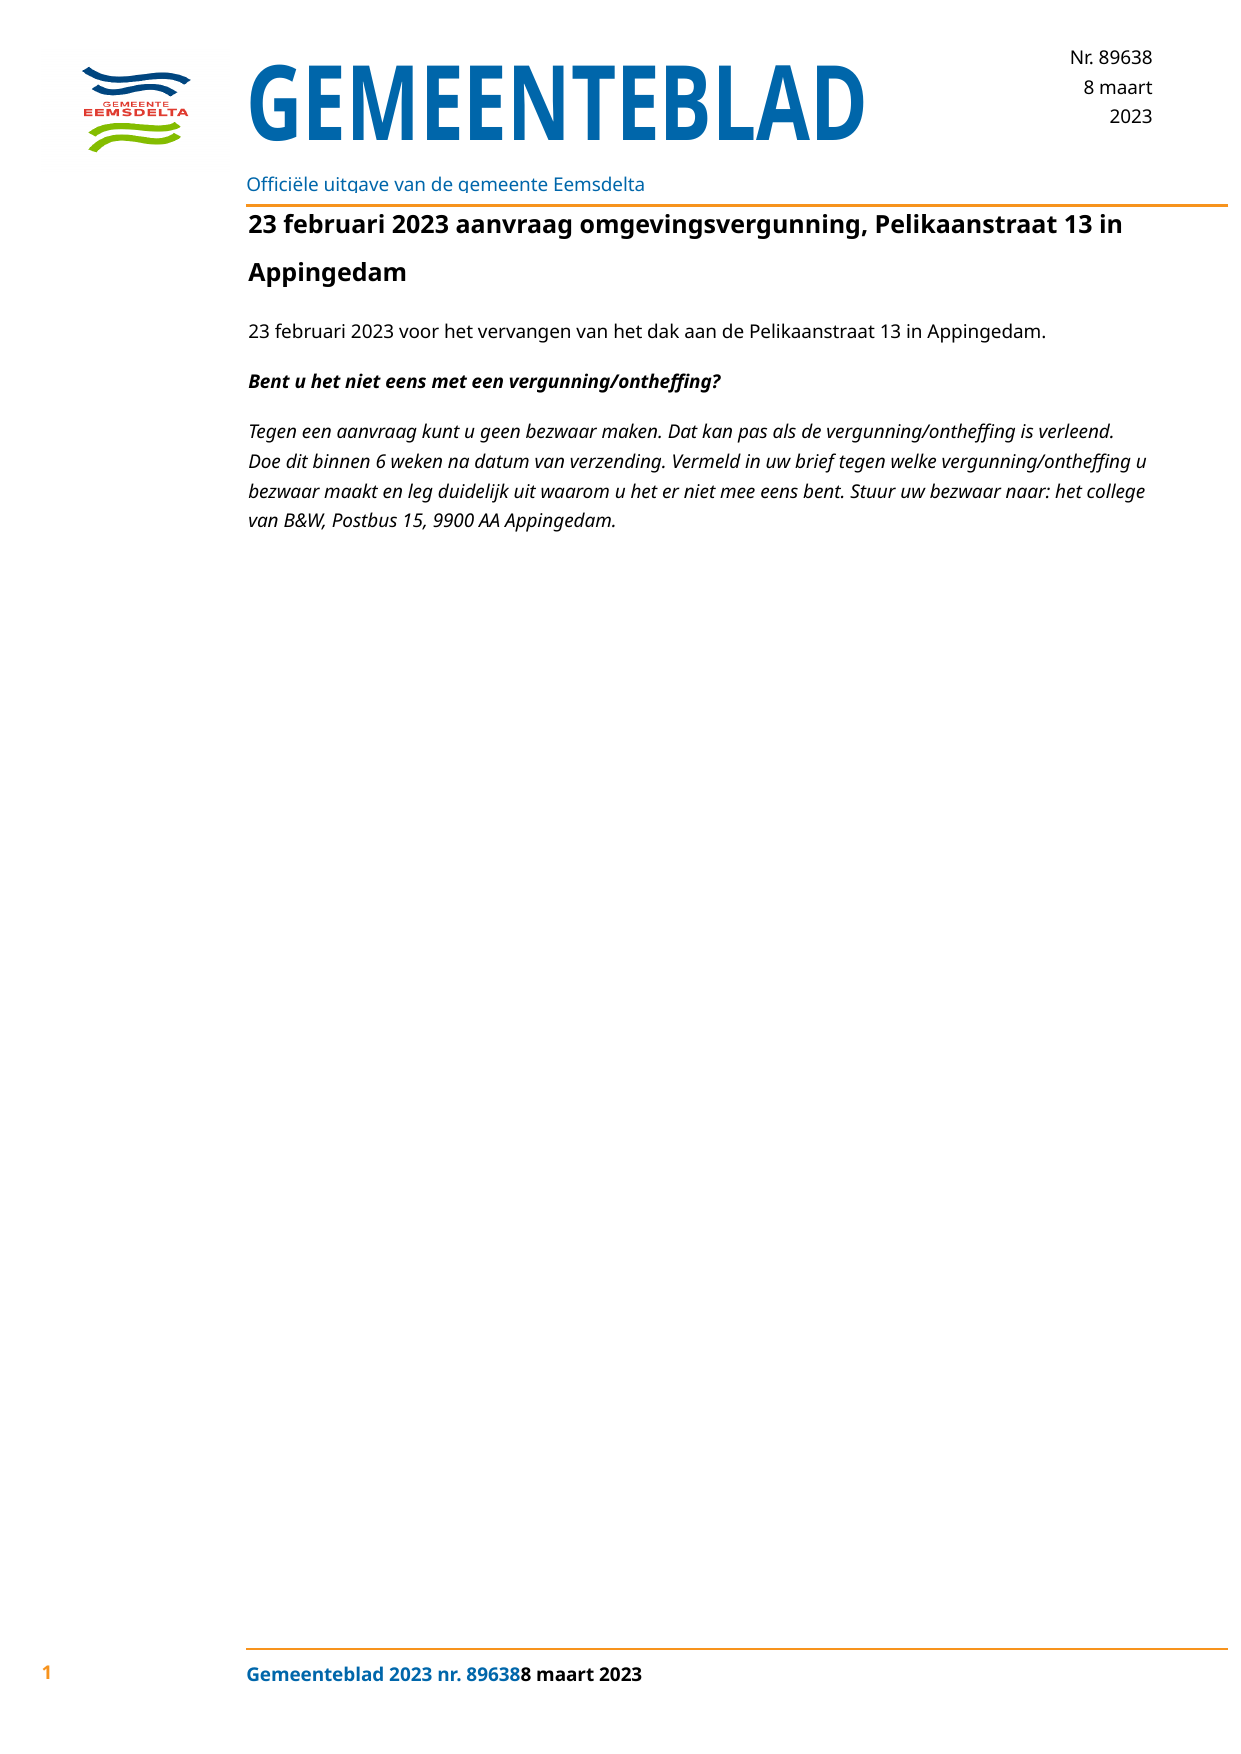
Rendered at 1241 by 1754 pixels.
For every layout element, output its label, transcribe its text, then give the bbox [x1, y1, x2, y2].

text 23 februari 2023 voor het vervangen van het dak aan de Pelikaanstraat 13 in Appingedam. [248, 318, 1152, 344]
text 23 februari 2023 aanvraag omgevingsvergunning, Pelikaanstraat 13 in Appingedam [248, 207, 1152, 288]
text Tegen een aanvraag kunt u geen bezwaar maken. Dat kan pas als de vergunning/ontheffing is verleend. Doe dit binnen 6 weken na datum van verzending. Vermeld in uw brief tegen welke vergunning/ontheffing u bezwaar maakt en leg duidelijk uit waarom u het er niet mee eens bent. Stuur uw bezwaar naar: het college van B&W, Postbus 15, 9900 AA Appingedam. [248, 419, 1152, 533]
text Bent u het niet eens met een vergunning/ontheffing? [248, 368, 1152, 394]
picture [41, 47, 231, 172]
